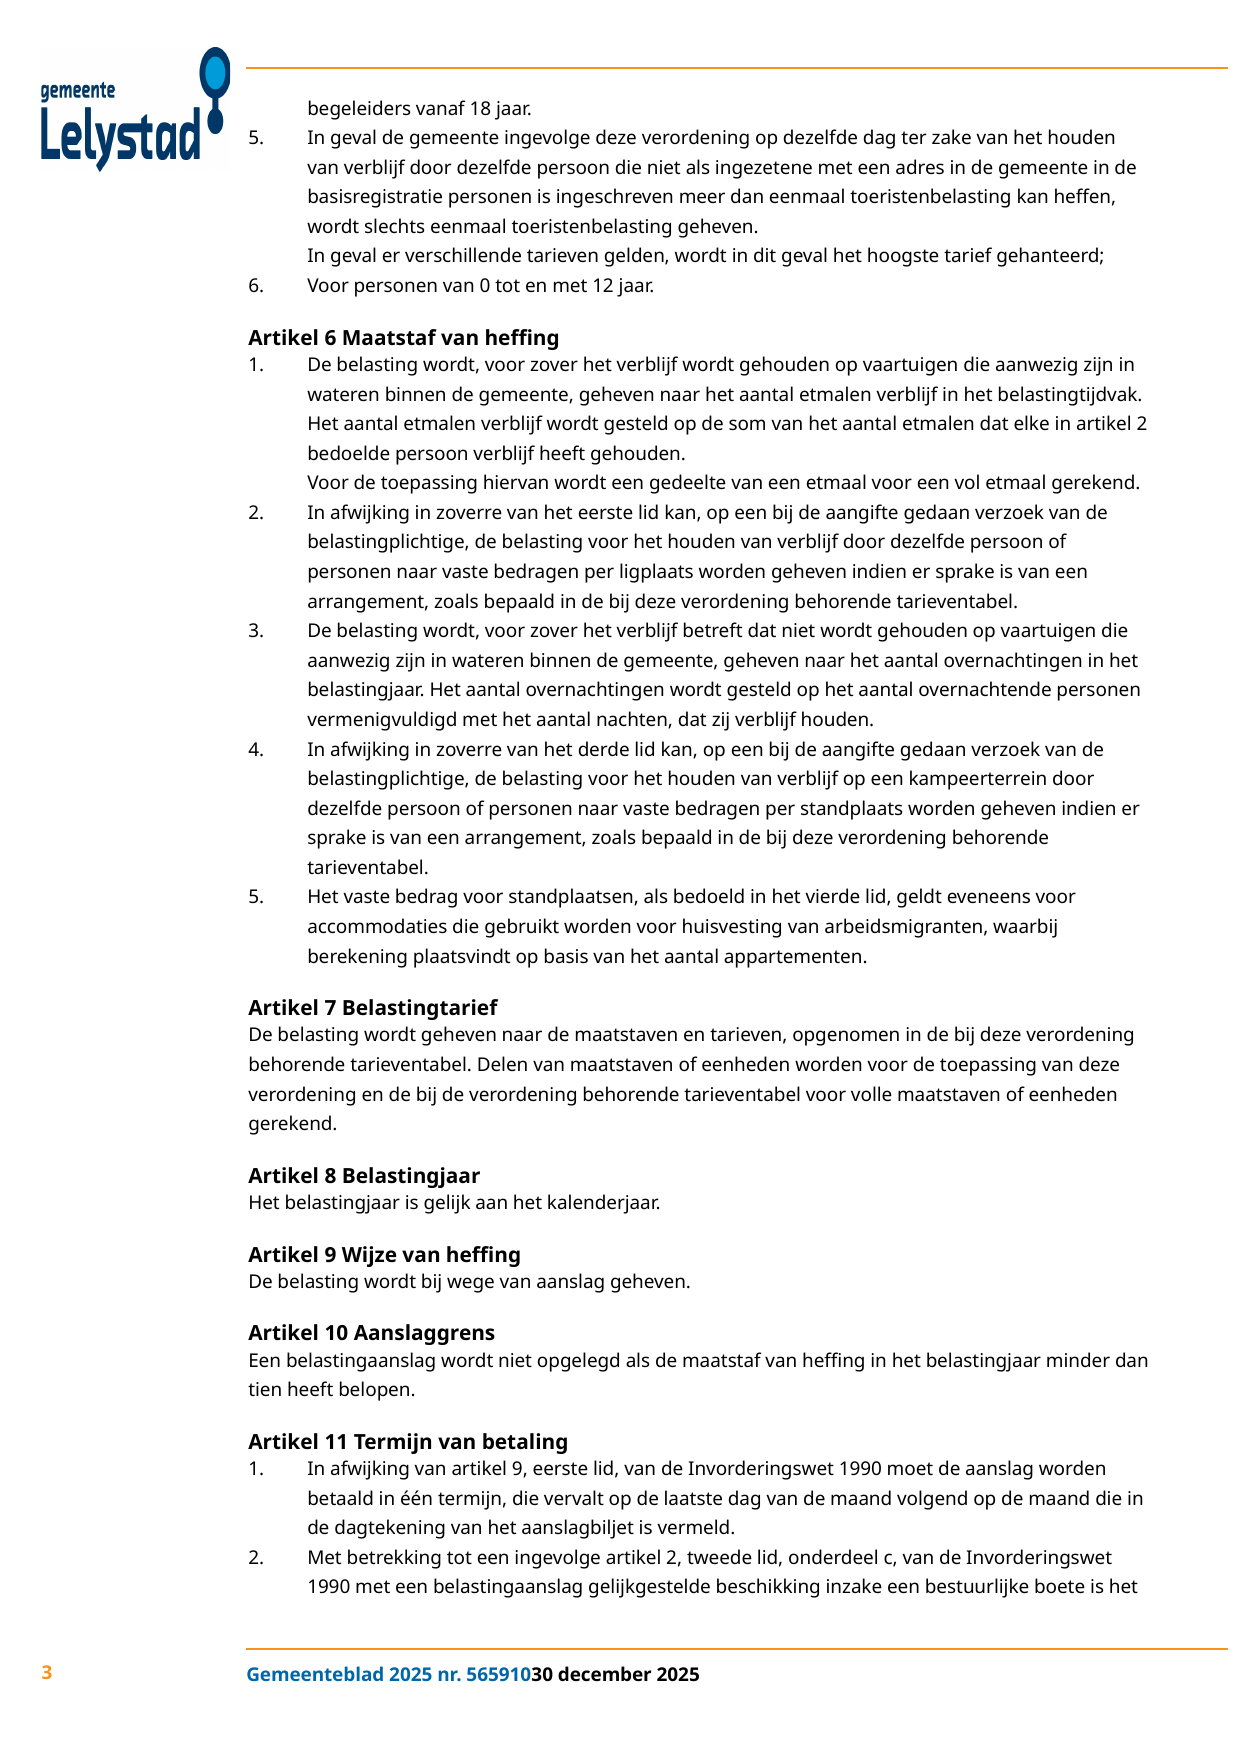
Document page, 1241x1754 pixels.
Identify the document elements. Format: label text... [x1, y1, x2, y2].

list In afwijking in zoverre van het derde lid kan, op een bij de aangifte gedaan verzoek van de belastingplichtige, de belasting voor het houden van verblijf op een kampeerterrein door dezelfde persoon of personen naar vaste bedragen per standplaats worden geheven indien er sprake is van een arrangement, zoals bepaald in de bij deze verordening behorende tarieventabel. [248, 736, 1152, 880]
text Artikel 10 Aanslaggrens [248, 1318, 1152, 1347]
text Het belastingjaar is gelijk aan het kalenderjaar. [248, 1189, 1152, 1215]
text De belasting wordt geheven naar de maatstaven en tarieven, opgenomen in de bij deze verordening behorende tarieventabel. Delen van maatstaven of eenheden worden voor de toepassing van deze verordening en de bij de verordening behorende tarieventabel voor volle maatstaven of eenheden gerekend. [248, 1022, 1152, 1136]
text Artikel 11 Termijn van betaling [248, 1427, 1152, 1455]
list In afwijking van artikel 9, eerste lid, van de Invorderingswet 1990 moet de aanslag worden betaald in één termijn, die vervalt op de laatste dag van de maand volgend op de maand die in de dagtekening van het aanslagbiljet is vermeld. [248, 1455, 1152, 1540]
text Artikel 7 Belastingtarief [248, 993, 1152, 1022]
text Artikel 8 Belastingjaar [248, 1161, 1152, 1189]
list Het aantal etmalen verblijf wordt gesteld op de som van het aantal etmalen dat elke in artikel 2 bedoelde persoon verblijf heeft gehouden. [248, 410, 1152, 466]
list De belasting wordt, voor zover het verblijf wordt gehouden op vaartuigen die aanwezig zijn in wateren binnen de gemeente, geheven naar het aantal etmalen verblijf in het belastingtijdvak. [248, 351, 1152, 406]
list In geval er verschillende tarieven gelden, wordt in dit geval het hoogste tarief gehanteerd; [248, 243, 1152, 268]
text De belasting wordt bij wege van aanslag geheven. [248, 1268, 1152, 1294]
list Voor personen van 0 tot en met 12 jaar. [248, 272, 1152, 298]
list Het vaste bedrag voor standplaatsen, als bedoeld in het vierde lid, geldt eveneens voor accommodaties die gebruikt worden voor huisvesting van arbeidsmigranten, waarbij berekening plaatsvindt op basis van het aantal appartementen. [248, 884, 1152, 968]
list De belasting wordt, voor zover het verblijf betreft dat niet wordt gehouden op vaartuigen die aanwezig zijn in wateren binnen de gemeente, geheven naar het aantal overnachtingen in het belastingjaar. Het aantal overnachtingen wordt gesteld op het aantal overnachtende personen vermenigvuldigd met het aantal nachten, dat zij verblijf houden. [248, 617, 1152, 732]
list In geval de gemeente ingevolge deze verordening op dezelfde dag ter zake van het houden van verblijf door dezelfde persoon die niet als ingezetene met een adres in de gemeente in de basisregistratie personen is ingeschreven meer dan eenmaal toeristenbelasting kan heffen, wordt slechts eenmaal toeristenbelasting geheven. [248, 124, 1152, 239]
picture [41, 47, 231, 172]
text Artikel 6 Maatstaf van heffing [248, 323, 1152, 351]
list Voor de toepassing hiervan wordt een gedeelte van een etmaal voor een vol etmaal gerekend. [248, 469, 1152, 495]
list begeleiders vanaf 18 jaar. [248, 95, 1152, 121]
list In afwijking in zoverre van het eerste lid kan, op een bij de aangifte gedaan verzoek van de belastingplichtige, de belasting voor het houden van verblijf door dezelfde persoon of personen naar vaste bedragen per ligplaats worden geheven indien er sprake is van een arrangement, zoals bepaald in de bij deze verordening behorende tarieventabel. [248, 499, 1152, 613]
text Artikel 9 Wijze van heffing [248, 1240, 1152, 1268]
text Een belastingaanslag wordt niet opgelegd als de maatstaf van heffing in het belastingjaar minder dan tien heeft belopen. [248, 1347, 1152, 1402]
list Met betrekking tot een ingevolge artikel 2, tweede lid, onderdeel c, van de Invorderingswet 1990 met een belastingaanslag gelijkgestelde beschikking inzake een bestuurlijke boete is het [248, 1544, 1152, 1599]
